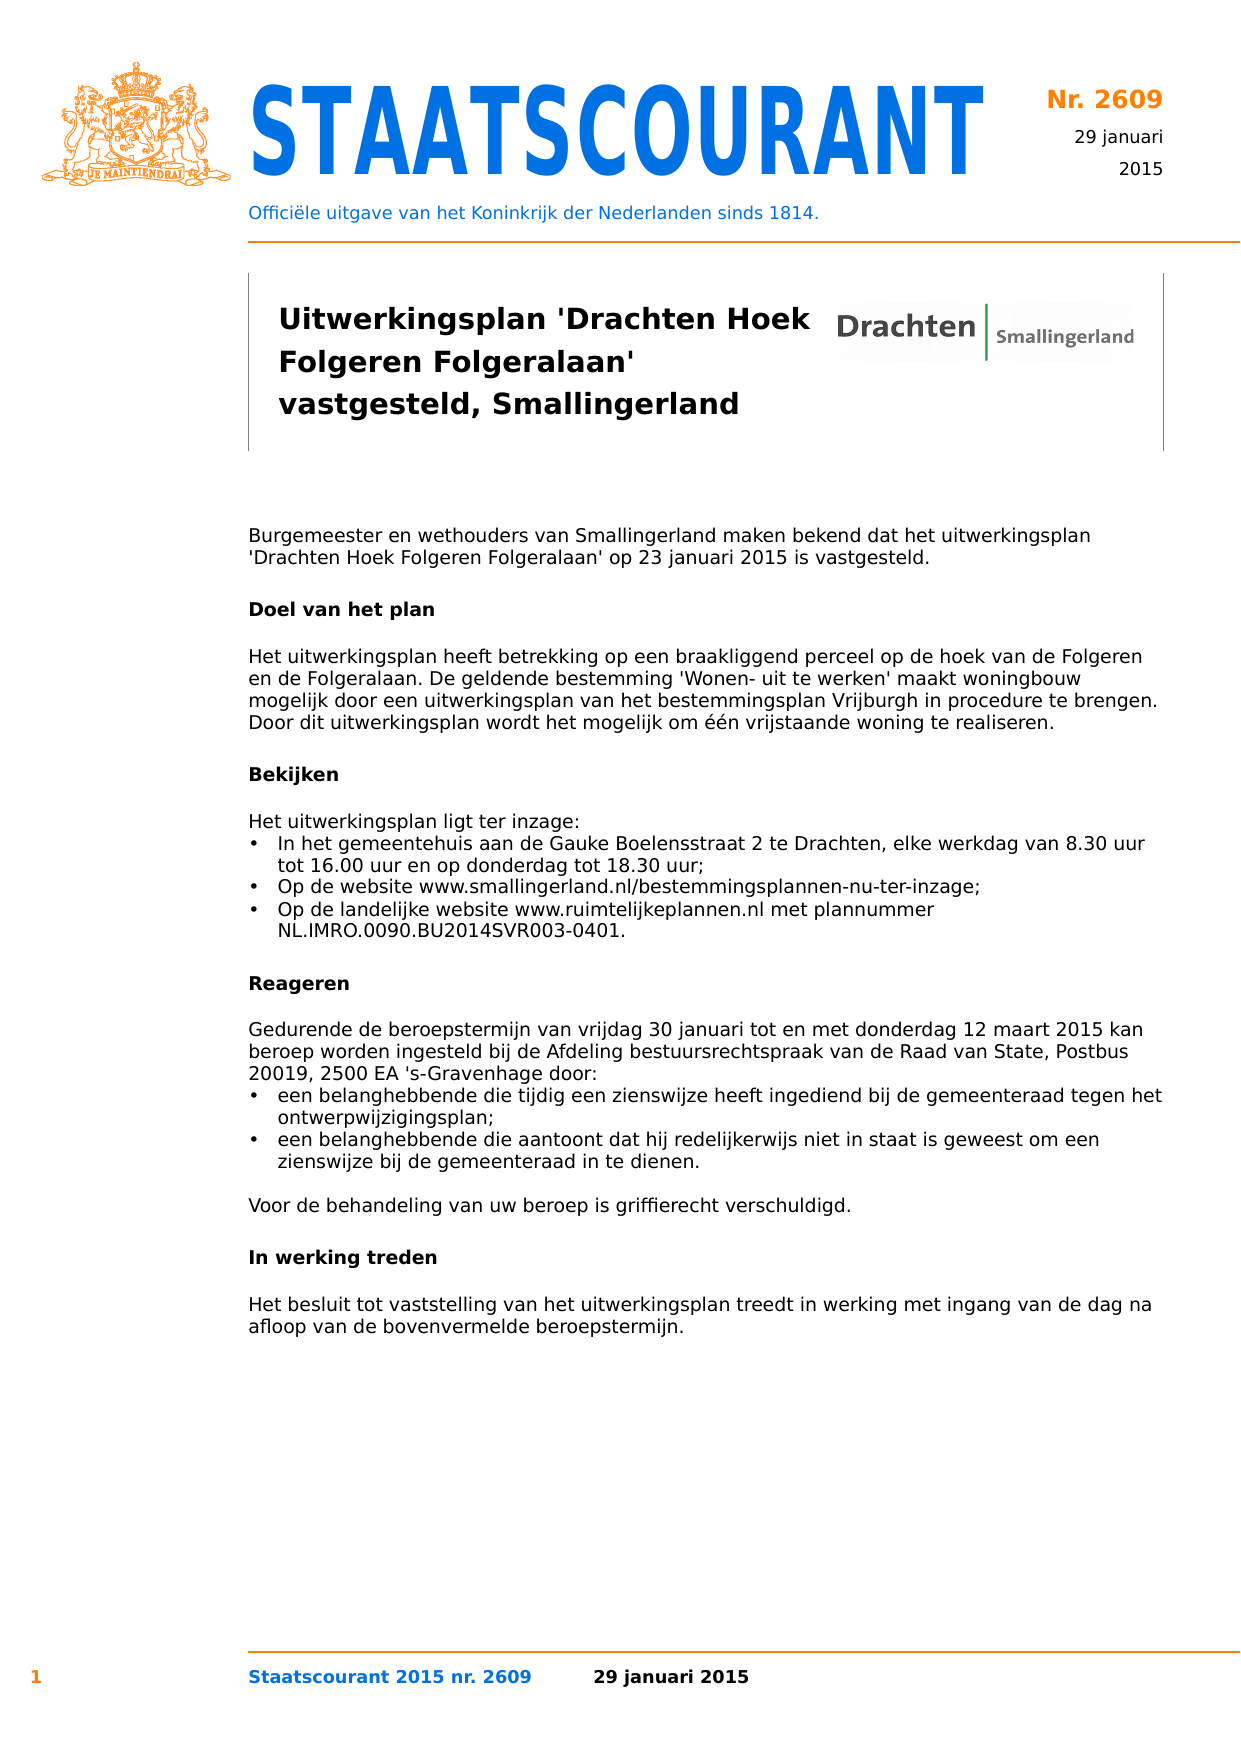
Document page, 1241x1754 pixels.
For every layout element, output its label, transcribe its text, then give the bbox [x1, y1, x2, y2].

text • In het gemeentehuis aan de Gauke Boelensstraat 2 te Drachten, elke werkdag van 8.30 uur tot 16.00 uur en op donderdag tot 18.30 uur; [248, 832, 1163, 876]
table_header STAATSCOURANT [248, 62, 998, 203]
text • Op de landelijke website www.ruimtelijkeplannen.nl met plannummer NL.IMRO.0090.BU2014SVR003-0401. [248, 898, 1163, 942]
table_header Nr. 2609 [998, 62, 1240, 121]
picture [838, 302, 1134, 362]
picture [41, 62, 231, 186]
text Het uitwerkingsplan ligt ter inzage: [248, 811, 1163, 832]
subtitle Uitwerkingsplan 'Drachten Hoek Folgeren Folgeralaan' vastgesteld, Smallingerland [249, 273, 1163, 451]
text Het uitwerkingsplan heeft betrekking op een braakliggend perceel op de hoek van de Folgeren en de Folgeralaan. De geldende bestemming 'Wonen- uit te werken' maakt woningbouw mogelijk door een uitwerkingsplan van het bestemmingsplan Vrijburgh in procedure te brengen. Door dit uitwerkingsplan wordt het mogelijk om één vrijstaande woning te realiseren. [248, 646, 1163, 733]
text Burgemeester en wethouders van Smallingerland maken bekend dat het uitwerkingsplan 'Drachten Hoek Folgeren Folgeralaan' op 23 januari 2015 is vastgesteld. [248, 525, 1163, 569]
table_cell 2015 [998, 153, 1240, 203]
text Het besluit tot vaststelling van het uitwerkingsplan treedt in werking met ingang van de dag na afloop van de bovenvermelde beroepstermijn. [248, 1294, 1163, 1338]
subtitle Doel van het plan [248, 599, 1163, 621]
table_cell Officiële uitgave van het Koninkrijk der Nederlanden sinds 1814. [248, 203, 1240, 241]
table_header [25, 62, 248, 241]
subtitle Reageren [248, 972, 1163, 994]
text Voor de behandeling van uw beroep is griffierecht verschuldigd. [248, 1195, 1163, 1217]
text • een belanghebbende die tijdig een zienswijze heeft ingediend bij de gemeenteraad tegen het ontwerpwijzigingsplan; [248, 1085, 1163, 1129]
subtitle In werking treden [248, 1247, 1163, 1269]
text • Op de website www.smallingerland.nl/bestemmingsplannen-nu-ter-inzage; [248, 876, 1163, 898]
text Gedurende de beroepstermijn van vrijdag 30 januari tot en met donderdag 12 maart 2015 kan beroep worden ingesteld bij de Afdeling bestuursrechtspraak van de Raad van State, Postbus 20019, 2500 EA 's-Gravenhage door: [248, 1019, 1163, 1085]
text • een belanghebbende die aantoont dat hij redelijkerwijs niet in staat is geweest om een zienswijze bij de gemeenteraad in te dienen. [248, 1129, 1163, 1173]
table_cell 29 januari [998, 121, 1240, 153]
subtitle Bekijken [248, 763, 1163, 786]
